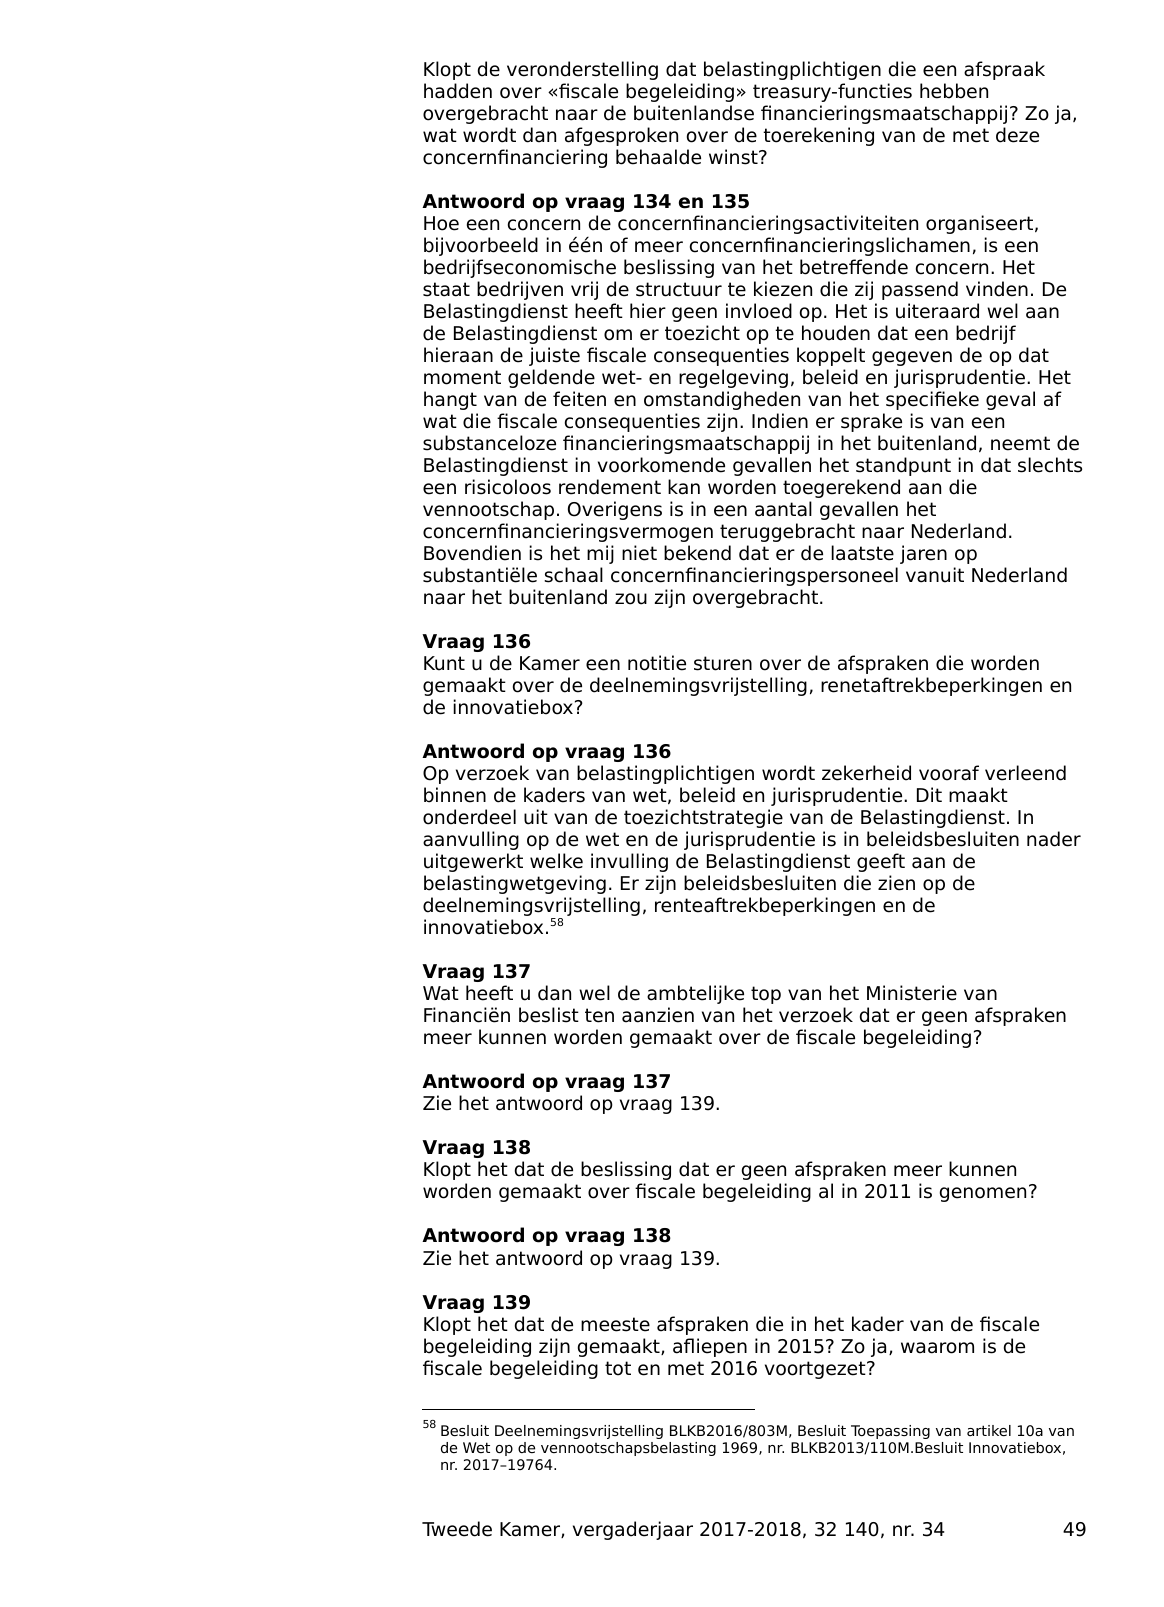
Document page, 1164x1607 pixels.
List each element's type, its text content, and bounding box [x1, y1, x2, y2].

text Antwoord op vraag 138 [422, 1225, 1087, 1247]
text Zie het antwoord op vraag 139. [422, 1093, 1087, 1115]
text Vraag 136 [422, 631, 1087, 653]
text Zie het antwoord op vraag 139. [422, 1247, 1087, 1269]
text Vraag 138 [422, 1137, 1087, 1159]
text Klopt het dat de meeste afspraken die in het kader van de fiscale begeleiding zijn gemaakt, afliepen in 2015? Zo ja, waarom is de fiscale begeleiding tot en met 2016 voortgezet? [422, 1313, 1087, 1379]
text Wat heeft u dan wel de ambtelijke top van het Ministerie van Financiën beslist ten aanzien van het verzoek dat er geen afspraken meer kunnen worden gemaakt over de fiscale begeleiding? [422, 983, 1087, 1049]
text Vraag 139 [422, 1292, 1087, 1313]
text Hoe een concern de concernfinancieringsactiviteiten organiseert, bijvoorbeeld in één of meer concernfinancieringslichamen, is een bedrijfseconomische beslissing van het betreffende concern. Het staat bedrijven vrij de structuur te kiezen die zij passend vinden. De Belastingdienst heeft hier geen invloed op. Het is uiteraard wel aan de Belastingdienst om er toezicht op te houden dat een bedrijf hieraan de juiste fiscale consequenties koppelt gegeven de op dat moment geldende wet- en regelgeving, beleid en jurisprudentie. Het hangt van de feiten en omstandigheden van het specifieke geval af wat die fiscale consequenties zijn. Indien er sprake is van een substanceloze financieringsmaatschappij in het buitenland, neemt de Belastingdienst in voorkomende gevallen het standpunt in dat slechts een risicoloos rendement kan worden toegerekend aan die vennootschap. Overigens is in een aantal gevallen het concernfinancieringsvermogen teruggebracht naar Nederland. Bovendien is het mij niet bekend dat er de laatste jaren op substantiële schaal concernfinancieringspersoneel vanuit Nederland naar het buitenland zou zijn overgebracht. [422, 213, 1087, 609]
text Antwoord op vraag 136 [422, 741, 1087, 763]
text Vraag 137 [422, 961, 1087, 983]
text Kunt u de Kamer een notitie sturen over de afspraken die worden gemaakt over de deelnemingsvrijstelling, renetaftrekbeperkingen en de innovatiebox? [422, 653, 1087, 719]
text Antwoord op vraag 137 [422, 1071, 1087, 1093]
text Klopt de veronderstelling dat belastingplichtigen die een afspraak hadden over «fiscale begeleiding» treasury-functies hebben overgebracht naar de buitenlandse financieringsmaatschappij? Zo ja, wat wordt dan afgesproken over de toerekening van de met deze concernfinanciering behaalde winst? [422, 59, 1087, 169]
text Besluit Deelnemingsvrijstelling BLKB2016/803M, Besluit Toepassing van artikel 10a van de Wet op de vennootschapsbelasting 1969, nr. BLKB2013/110M.Besluit Innovatiebox, nr. 2017–19764. [422, 1418, 1087, 1474]
text Klopt het dat de beslissing dat er geen afspraken meer kunnen worden gemaakt over fiscale begeleiding al in 2011 is genomen? [422, 1159, 1087, 1203]
text Op verzoek van belastingplichtigen wordt zekerheid vooraf verleend binnen de kaders van wet, beleid en jurisprudentie. Dit maakt onderdeel uit van de toezichtstrategie van de Belastingdienst. In aanvulling op de wet en de jurisprudentie is in beleidsbesluiten nader uitgewerkt welke invulling de Belastingdienst geeft aan de belastingwetgeving. Er zijn beleidsbesluiten die zien op de deelnemingsvrijstelling, renteaftrekbeperkingen en de innovatiebox. [422, 763, 1087, 939]
text Antwoord op vraag 134 en 135 [422, 191, 1087, 213]
